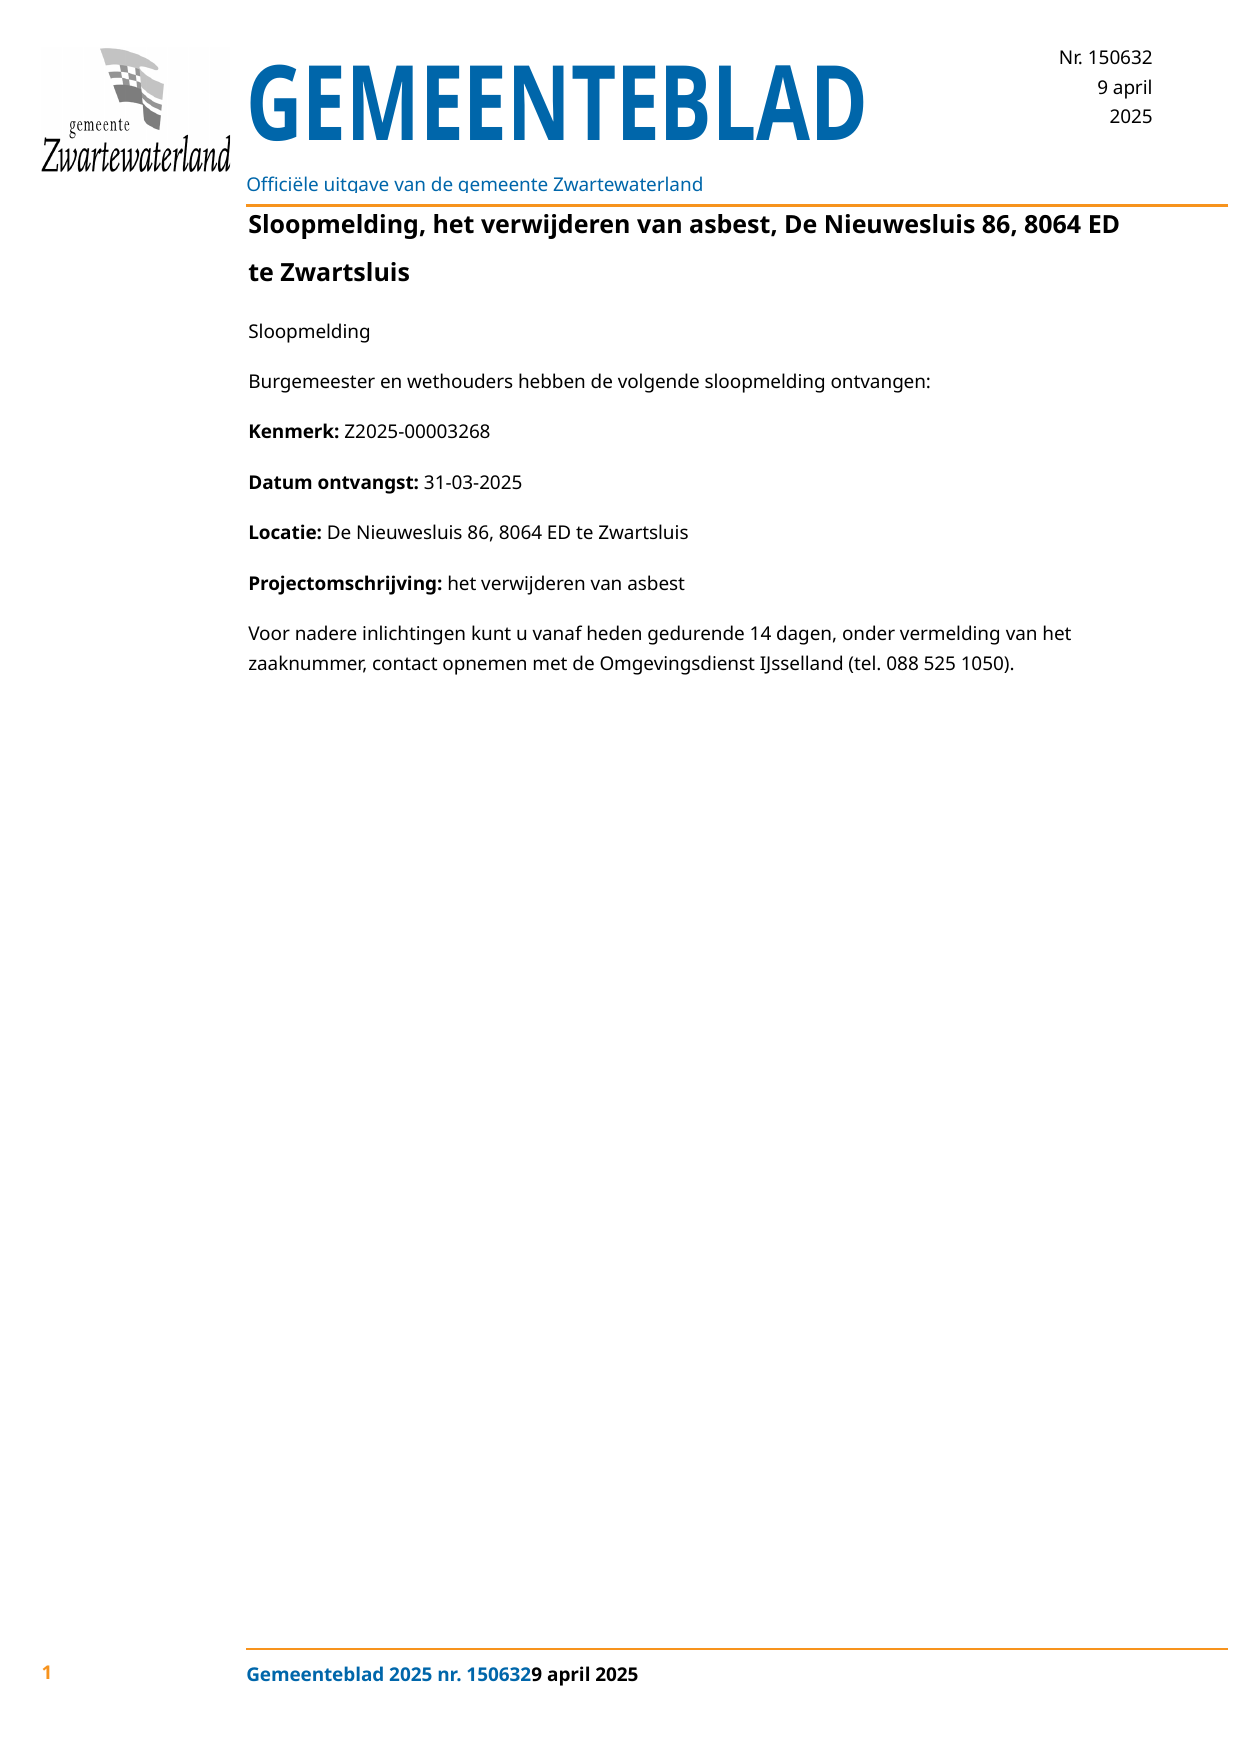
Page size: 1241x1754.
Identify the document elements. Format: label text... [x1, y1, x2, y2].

text Datum ontvangst: 31-03-2025 [248, 469, 1152, 495]
text Voor nadere inlichtingen kunt u vanaf heden gedurende 14 dagen, onder vermelding van het zaaknummer, contact opnemen met de Omgevingsdienst IJsselland (tel. 088 525 1050). [248, 620, 1152, 676]
text Locatie: De Nieuwesluis 86, 8064 ED te Zwartsluis [248, 519, 1152, 545]
text Projectomschrijving: het verwijderen van asbest [248, 570, 1152, 596]
picture [41, 47, 231, 172]
text Sloopmelding [248, 318, 1152, 344]
text Burgemeester en wethouders hebben de volgende sloopmelding ontvangen: [248, 368, 1152, 394]
text Kenmerk: Z2025-00003268 [248, 419, 1152, 444]
text Sloopmelding, het verwijderen van asbest, De Nieuwesluis 86, 8064 ED te Zwartsluis [248, 207, 1152, 288]
